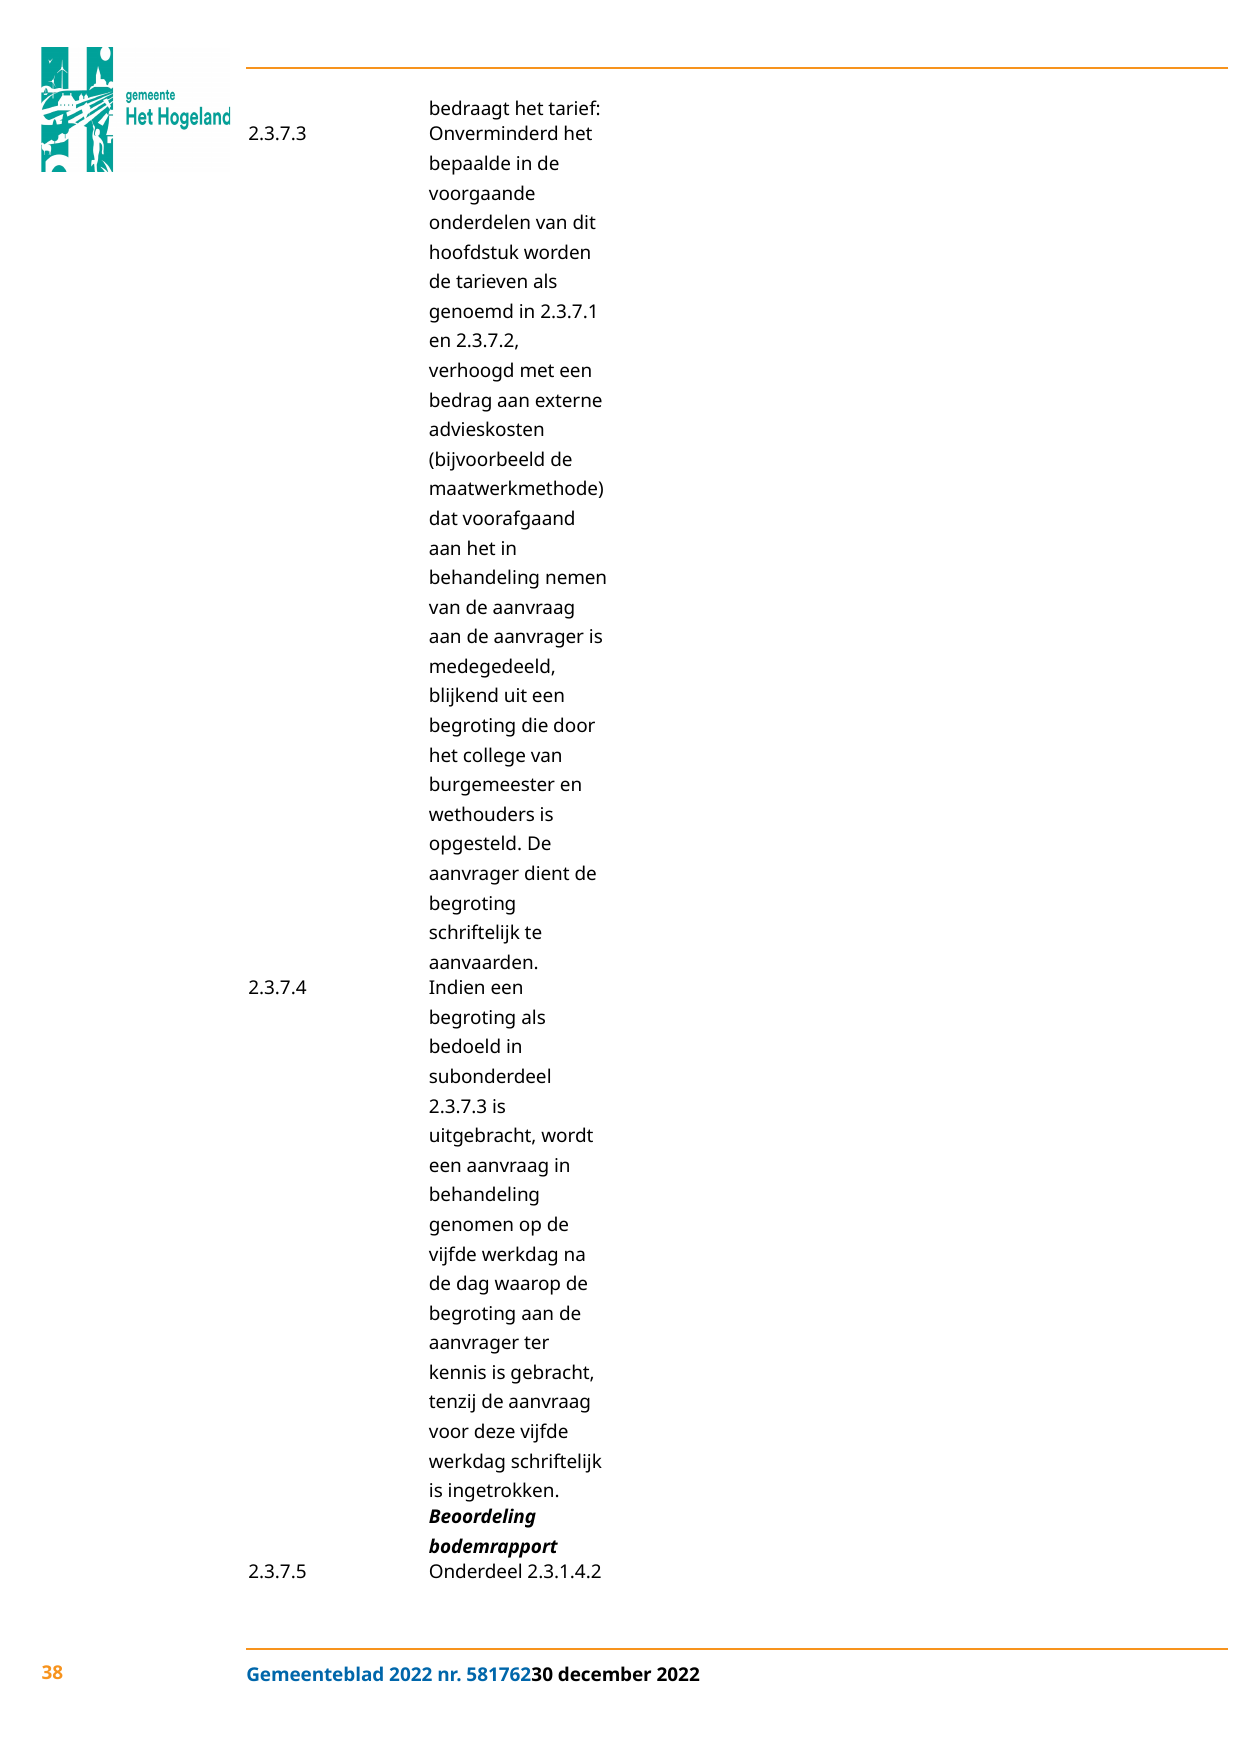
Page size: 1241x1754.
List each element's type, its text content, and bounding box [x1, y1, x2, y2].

table_cell [609, 95, 790, 121]
table_cell [248, 1503, 429, 1558]
table_cell [971, 95, 1152, 121]
table_cell [609, 121, 790, 974]
table_cell [971, 121, 1152, 974]
table_cell [609, 975, 790, 1503]
table_cell Beoordeling bodemrapport [429, 1503, 609, 1558]
table_cell 2.3.7.5 [248, 1559, 429, 1584]
table_cell Indien een begroting als bedoeld in subonderdeel 2.3.7.3 is uitgebracht, wordt een aanvraag in behandeling genomen op de vijfde werkdag na de dag waarop de begroting aan de aanvrager ter kennis is gebracht, tenzij de aanvraag voor deze vijfde werkdag schriftelijk is ingetrokken. [429, 975, 609, 1503]
table_cell [609, 1559, 790, 1584]
table_cell [971, 975, 1152, 1503]
table_cell [248, 95, 429, 121]
table_cell bedraagt het tarief: [429, 95, 609, 121]
picture [41, 47, 231, 172]
table_cell [790, 1559, 971, 1584]
table_cell [790, 1503, 971, 1558]
table_cell 2.3.7.3 [248, 121, 429, 974]
table_cell [790, 121, 971, 974]
table_cell [790, 95, 971, 121]
table_cell [609, 1503, 790, 1558]
table_cell [971, 1559, 1152, 1584]
table_cell 2.3.7.4 [248, 975, 429, 1503]
table_cell Onderdeel 2.3.1.4.2 [429, 1559, 609, 1584]
table_cell [790, 975, 971, 1503]
table_cell Onverminderd het bepaalde in de voorgaande onderdelen van dit hoofdstuk worden de tarieven als genoemd in 2.3.7.1 en 2.3.7.2, verhoogd met een bedrag aan externe advieskosten (bijvoorbeeld de maatwerkmethode) dat voorafgaand aan het in behandeling nemen van de aanvraag aan de aanvrager is medegedeeld, blijkend uit een begroting die door het college van burgemeester en wethouders is opgesteld. De aanvrager dient de begroting schriftelijk te aanvaarden. [429, 121, 609, 974]
table_cell [971, 1503, 1152, 1558]
